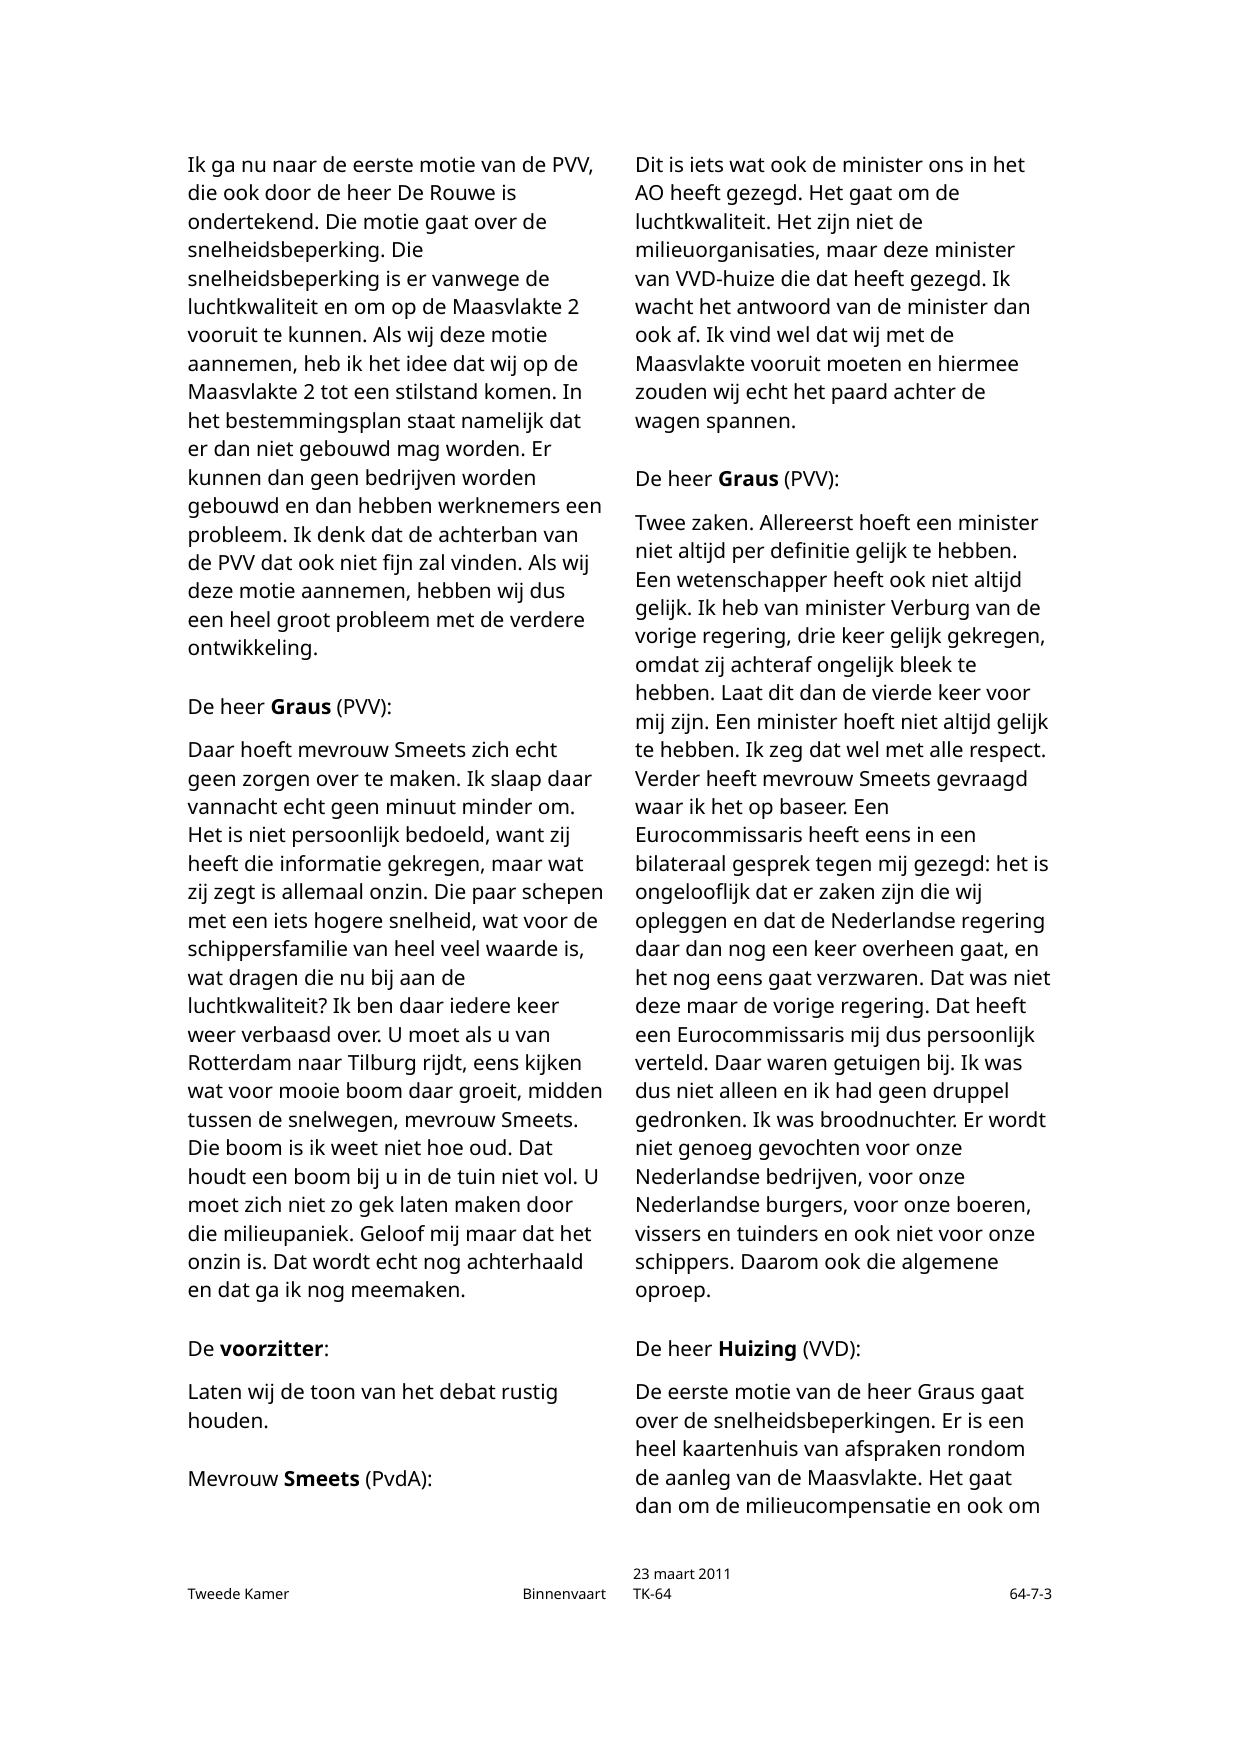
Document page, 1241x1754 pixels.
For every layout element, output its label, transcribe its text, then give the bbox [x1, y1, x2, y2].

text De heer Graus (PVV): [635, 464, 1053, 493]
text Ik ga nu naar de eerste motie van de PVV, die ook door de heer De Rouwe is ondertekend. Die motie gaat over de snelheidsbeperking. Die snelheidsbeperking is er vanwege de luchtkwaliteit en om op de Maasvlakte 2 vooruit te kunnen. Als wij deze motie aannemen, heb ik het idee dat wij op de Maasvlakte 2 tot een stilstand komen. In het bestemmingsplan staat namelijk dat er dan niet gebouwd mag worden. Er kunnen dan geen bedrijven worden gebouwd en dan hebben werknemers een probleem. Ik denk dat de achterban van de PVV dat ook niet fijn zal vinden. Als wij deze motie aannemen, hebben wij dus een heel groot probleem met de verdere ontwikkeling. [187, 150, 605, 662]
text De heer Huizing (VVD): [635, 1334, 1053, 1362]
text Twee zaken. Allereerst hoeft een minister niet altijd per definitie gelijk te hebben. Een wetenschapper heeft ook niet altijd gelijk. Ik heb van minister Verburg van de vorige regering, drie keer gelijk gekregen, omdat zij achteraf ongelijk bleek te hebben. Laat dit dan de vierde keer voor mij zijn. Een minister hoeft niet altijd gelijk te hebben. Ik zeg dat wel met alle respect. [635, 508, 1053, 764]
text Verder heeft mevrouw Smeets gevraagd waar ik het op baseer. Een Eurocommissaris heeft eens in een bilateraal gesprek tegen mij gezegd: het is ongelooflijk dat er zaken zijn die wij opleggen en dat de Nederlandse regering daar dan nog een keer overheen gaat, en het nog eens gaat verzwaren. Dat was niet deze maar de vorige regering. Dat heeft een Eurocommissaris mij dus persoonlijk verteld. Daar waren getuigen bij. Ik was dus niet alleen en ik had geen druppel gedronken. Ik was broodnuchter. Er wordt niet genoeg gevochten voor onze Nederlandse bedrijven, voor onze Nederlandse burgers, voor onze boeren, vissers en tuinders en ook niet voor onze schippers. Daarom ook die algemene oproep. [635, 764, 1053, 1304]
text Daar hoeft mevrouw Smeets zich echt geen zorgen over te maken. Ik slaap daar vannacht echt geen minuut minder om. Het is niet persoonlijk bedoeld, want zij heeft die informatie gekregen, maar wat zij zegt is allemaal onzin. Die paar schepen met een iets hogere snelheid, wat voor de schippersfamilie van heel veel waarde is, wat dragen die nu bij aan de luchtkwaliteit? Ik ben daar iedere keer weer verbaasd over. U moet als u van Rotterdam naar Tilburg rijdt, eens kijken wat voor mooie boom daar groeit, midden tussen de snelwegen, mevrouw Smeets. Die boom is ik weet niet hoe oud. Dat houdt een boom bij u in de tuin niet vol. U moet zich niet zo gek laten maken door die milieupaniek. Geloof mij maar dat het onzin is. Dat wordt echt nog achterhaald en dat ga ik nog meemaken. [187, 735, 605, 1304]
text De voorzitter: [187, 1334, 605, 1362]
text Mevrouw Smeets (PvdA): [187, 1464, 605, 1493]
text De heer Graus (PVV): [187, 692, 605, 720]
text Dit is iets wat ook de minister ons in het AO heeft gezegd. Het gaat om de luchtkwaliteit. Het zijn niet de milieuorganisaties, maar deze minister van VVD-huize die dat heeft gezegd. Ik wacht het antwoord van de minister dan ook af. Ik vind wel dat wij met de Maasvlakte vooruit moeten en hiermee zouden wij echt het paard achter de wagen spannen. [635, 150, 1053, 434]
text De eerste motie van de heer Graus gaat over de snelheidsbeperkingen. Er is een heel kaartenhuis van afspraken rondom de aanleg van de Maasvlakte. Het gaat dan om de milieucompensatie en ook om [635, 1377, 1053, 1520]
text Laten wij de toon van het debat rustig houden. [187, 1377, 605, 1434]
